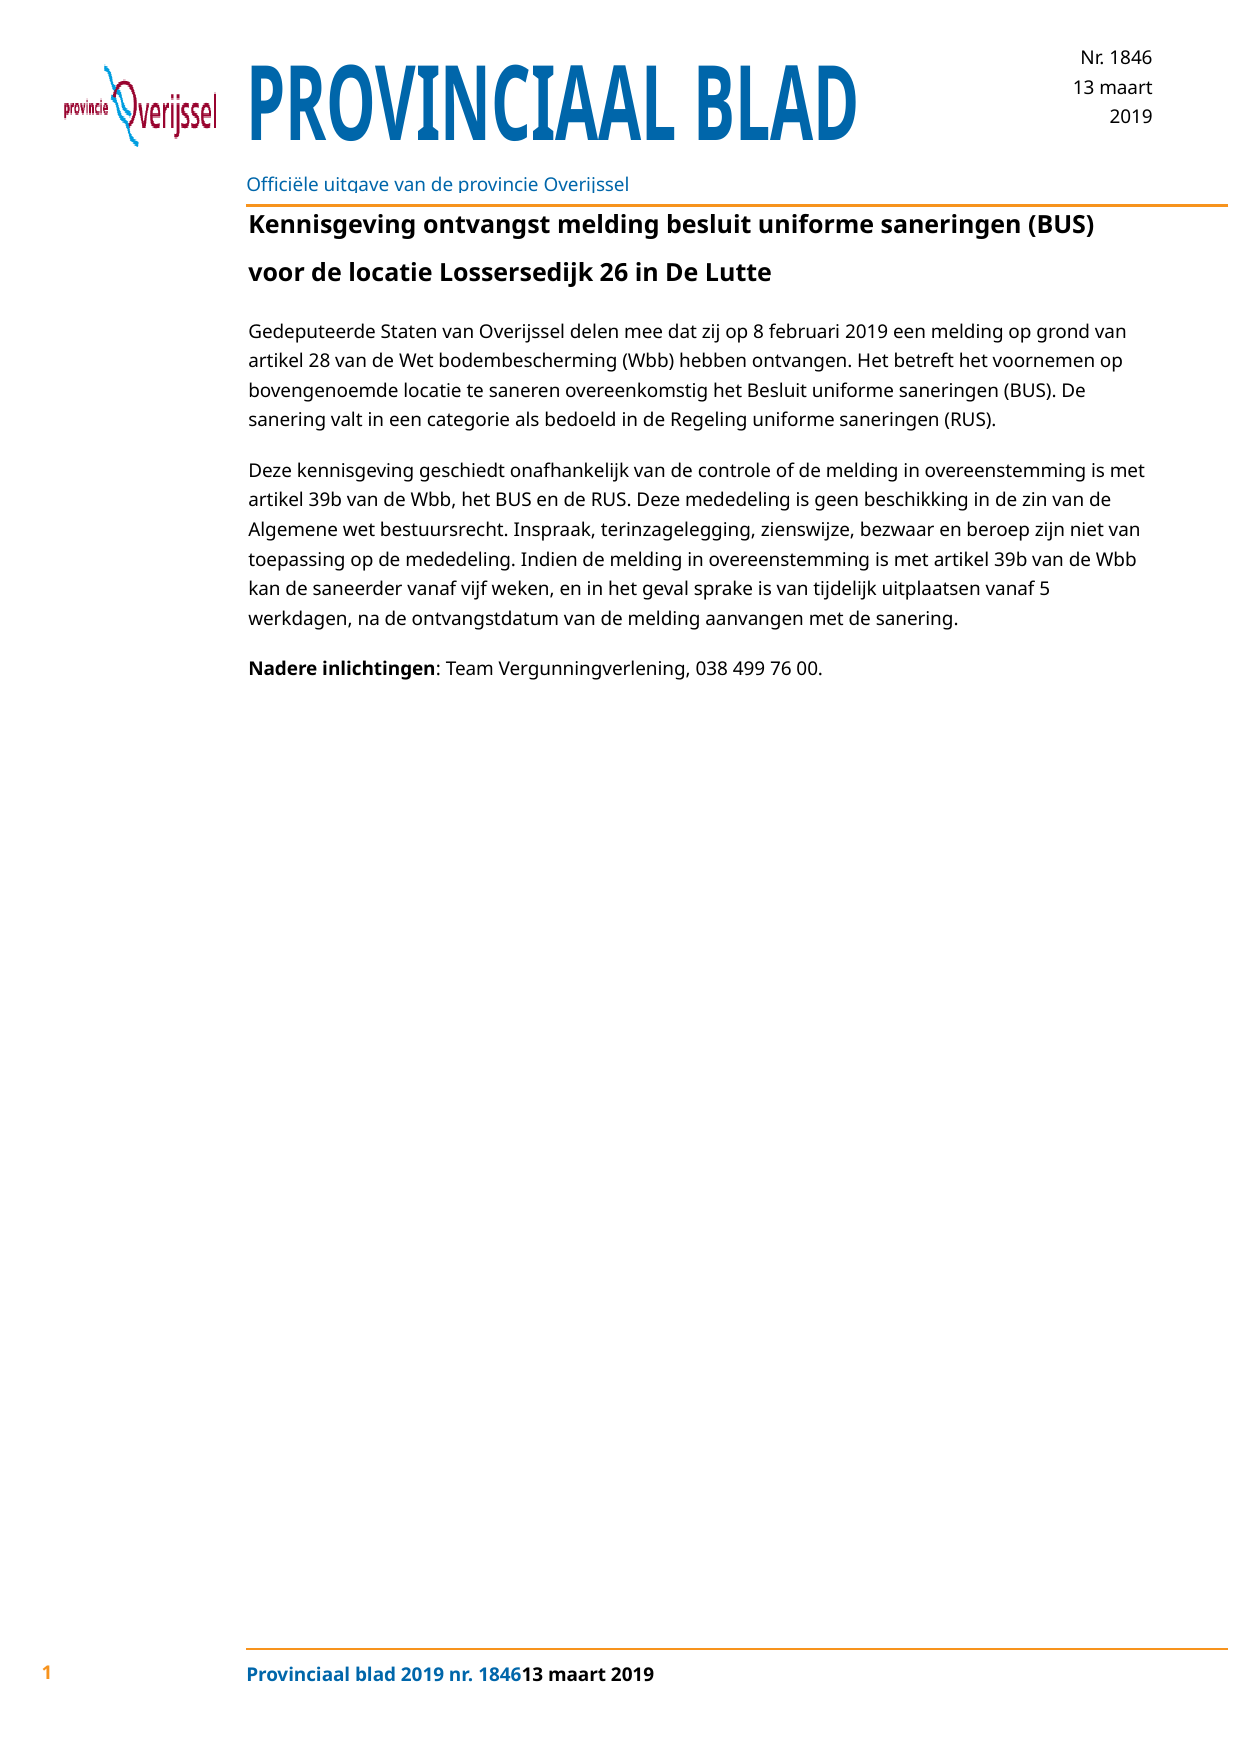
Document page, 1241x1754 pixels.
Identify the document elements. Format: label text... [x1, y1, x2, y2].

text Kennisgeving ontvangst melding besluit uniforme saneringen (BUS) voor de locatie Lossersedijk 26 in De Lutte [248, 207, 1152, 288]
text Gedeputeerde Staten van Overijssel delen mee dat zij op 8 februari 2019 een melding op grond van artikel 28 van de Wet bodembescherming (Wbb) hebben ontvangen. Het betreft het voornemen op bovengenoemde locatie te saneren overeenkomstig het Besluit uniforme saneringen (BUS). De sanering valt in een categorie als bedoeld in de Regeling uniforme saneringen (RUS). [248, 318, 1152, 432]
text Deze kennisgeving geschiedt onafhankelijk van de controle of de melding in overeenstemming is met artikel 39b van de Wbb, het BUS en de RUS. Deze mededeling is geen beschikking in de zin van de Algemene wet bestuursrecht. Inspraak, terinzagelegging, zienswijze, bezwaar en beroep zijn niet van toepassing op de mededeling. Indien de melding in overeenstemming is met artikel 39b van de Wbb kan de saneerder vanaf vijf weken, en in het geval sprake is van tijdelijk uitplaatsen vanaf 5 werkdagen, na de ontvangstdatum van de melding aanvangen met de sanering. [248, 457, 1152, 631]
text Nadere inlichtingen: Team Vergunningverlening, 038 499 76 00. [248, 655, 1152, 681]
picture [41, 47, 231, 172]
